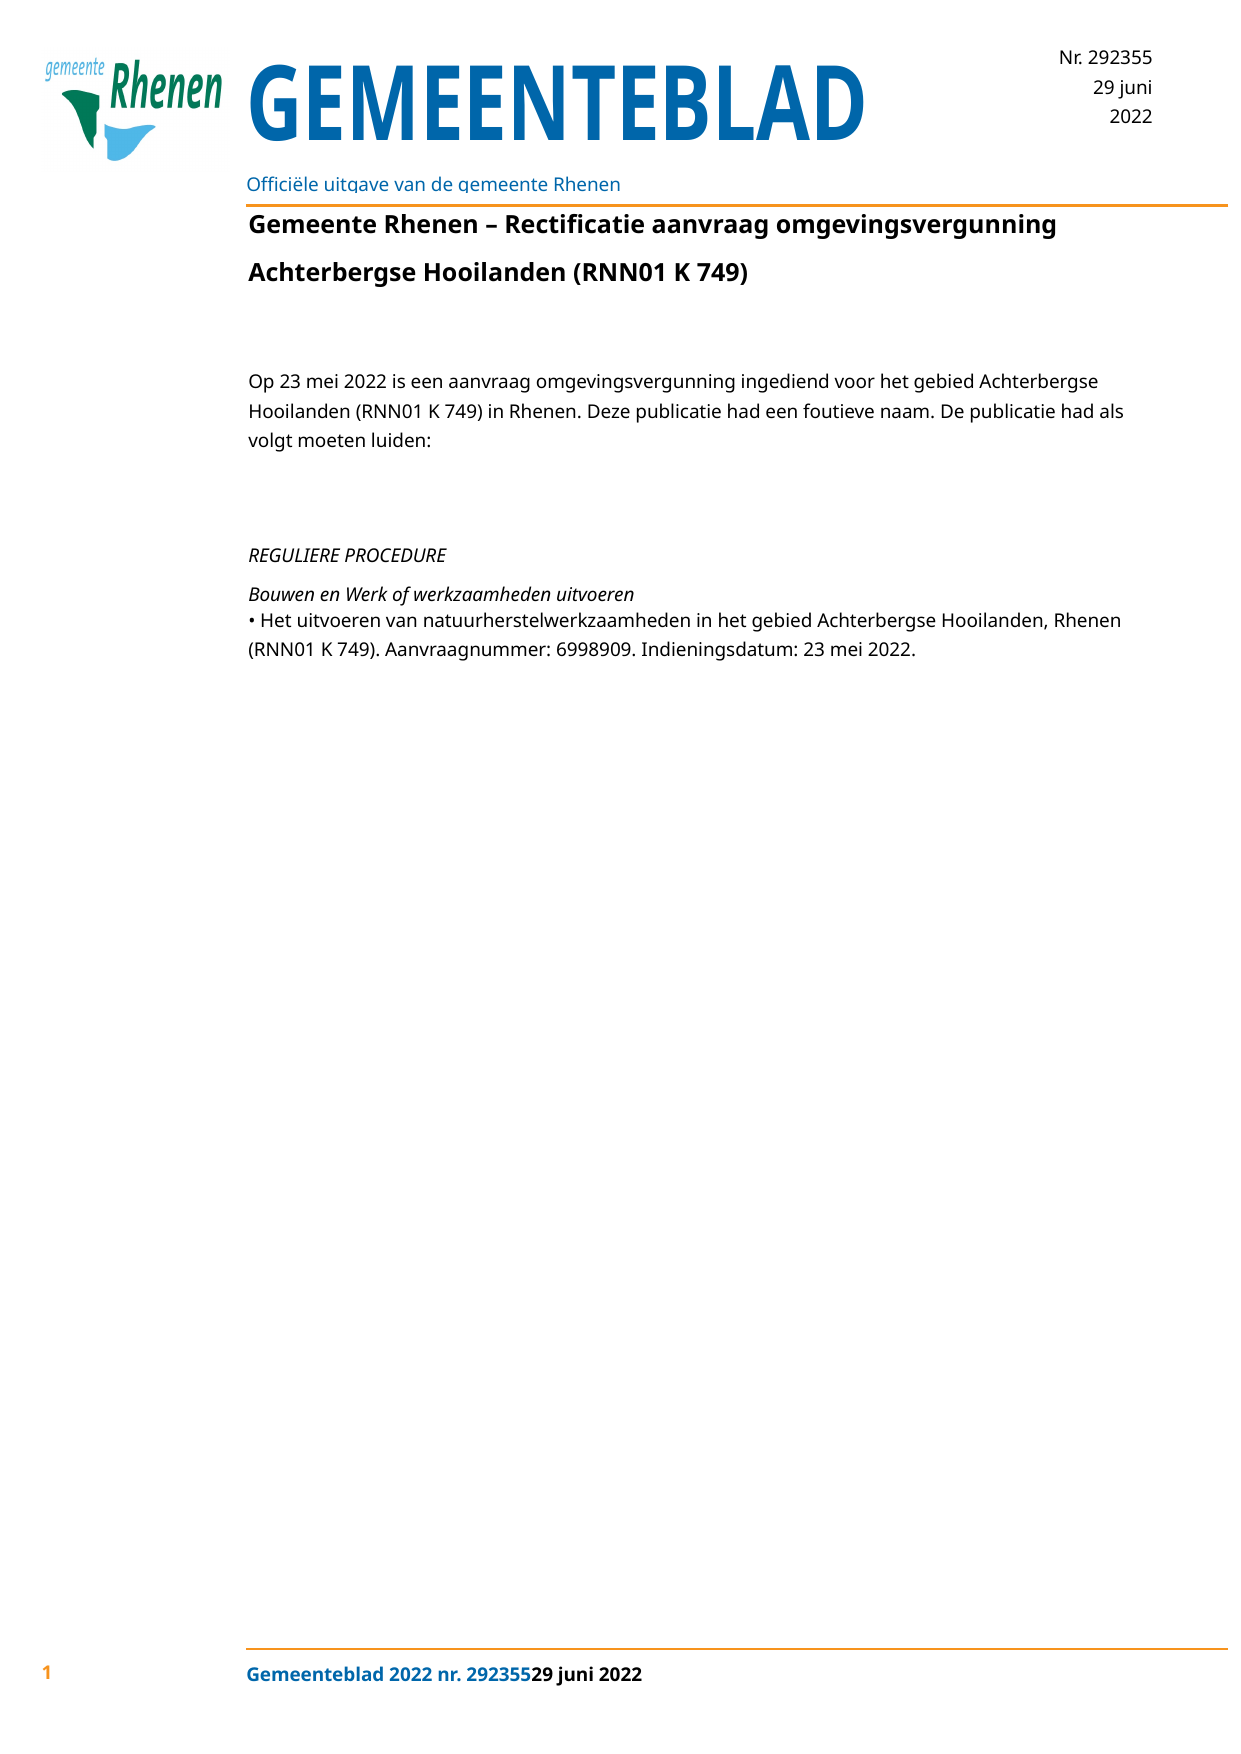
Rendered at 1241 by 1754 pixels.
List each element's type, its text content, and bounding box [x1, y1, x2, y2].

text Bouwen en Werk of werkzaamheden uitvoeren [248, 581, 1152, 607]
text • Het uitvoeren van natuurherstelwerkzaamheden in het gebied Achterbergse Hooilanden, Rhenen (RNN01 K 749). Aanvraagnummer: 6998909. Indieningsdatum: 23 mei 2022. [248, 607, 1152, 662]
picture [41, 47, 231, 172]
text Op 23 mei 2022 is een aanvraag omgevingsvergunning ingediend voor het gebied Achterbergse Hooilanden (RNN01 K 749) in Rhenen. Deze publicatie had een foutieve naam. De publicatie had als volgt moeten luiden: [248, 368, 1152, 453]
text REGULIERE PROCEDURE [248, 542, 1152, 568]
text Gemeente Rhenen – Rectificatie aanvraag omgevingsvergunning Achterbergse Hooilanden (RNN01 K 749) [248, 207, 1152, 288]
